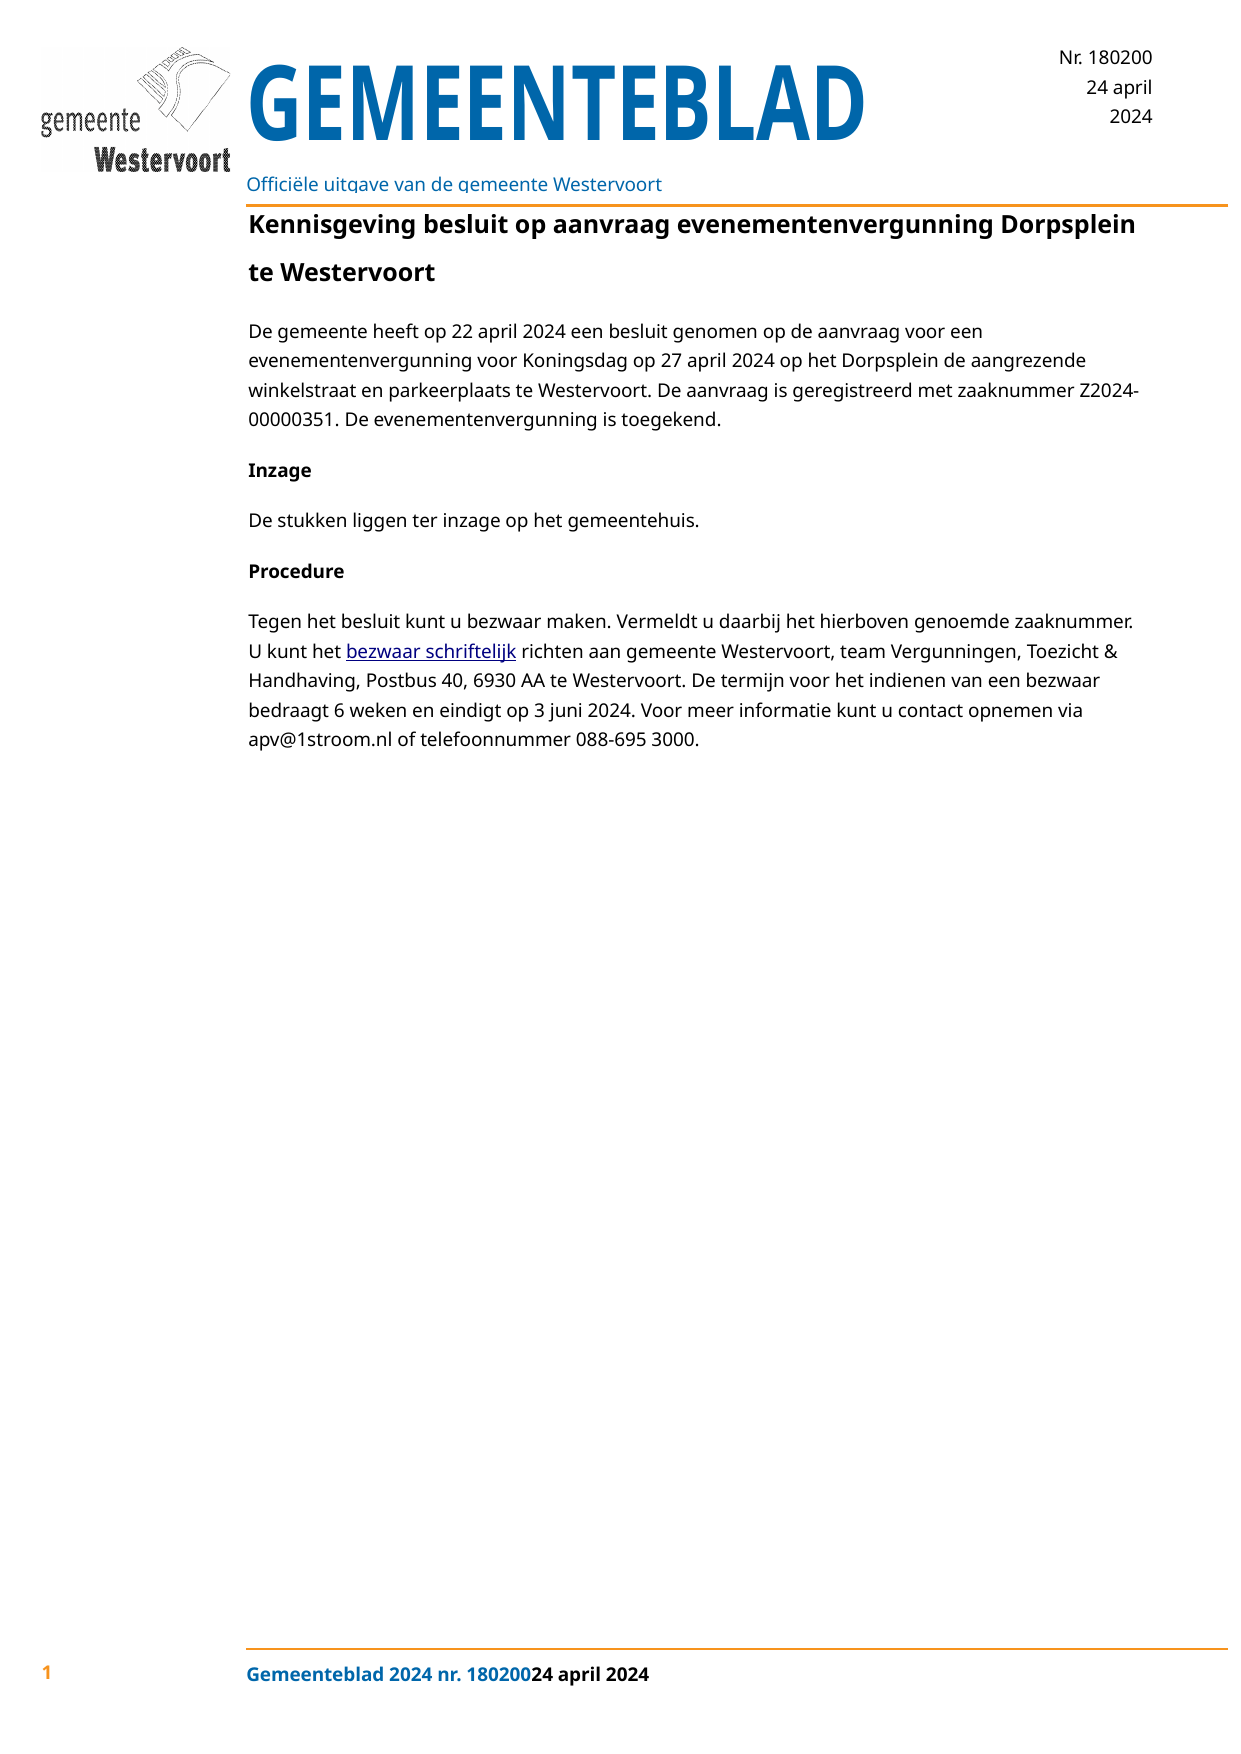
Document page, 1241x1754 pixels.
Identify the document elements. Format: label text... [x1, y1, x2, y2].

text Inzage [248, 457, 1152, 483]
text Procedure [248, 558, 1152, 584]
text Tegen het besluit kunt u bezwaar maken. Vermeldt u daarbij het hierboven genoemde zaaknummer. U kunt het bezwaar schriftelijk richten aan gemeente Westervoort, team Vergunningen, Toezicht & Handhaving, Postbus 40, 6930 AA te Westervoort. De termijn voor het indienen van een bezwaar bedraagt 6 weken en eindigt op 3 juni 2024. Voor meer informatie kunt u contact opnemen via apv@1stroom.nl of telefoonnummer 088-695 3000. [248, 608, 1152, 752]
text De gemeente heeft op 22 april 2024 een besluit genomen op de aanvraag voor een evenementenvergunning voor Koningsdag op 27 april 2024 op het Dorpsplein de aangrezende winkelstraat en parkeerplaats te Westervoort. De aanvraag is geregistreerd met zaaknummer Z2024-00000351. De evenementenvergunning is toegekend. [248, 318, 1152, 432]
picture [41, 47, 231, 172]
text Kennisgeving besluit op aanvraag evenementenvergunning Dorpsplein te Westervoort [248, 207, 1152, 288]
text De stukken liggen ter inzage op het gemeentehuis. [248, 507, 1152, 533]
